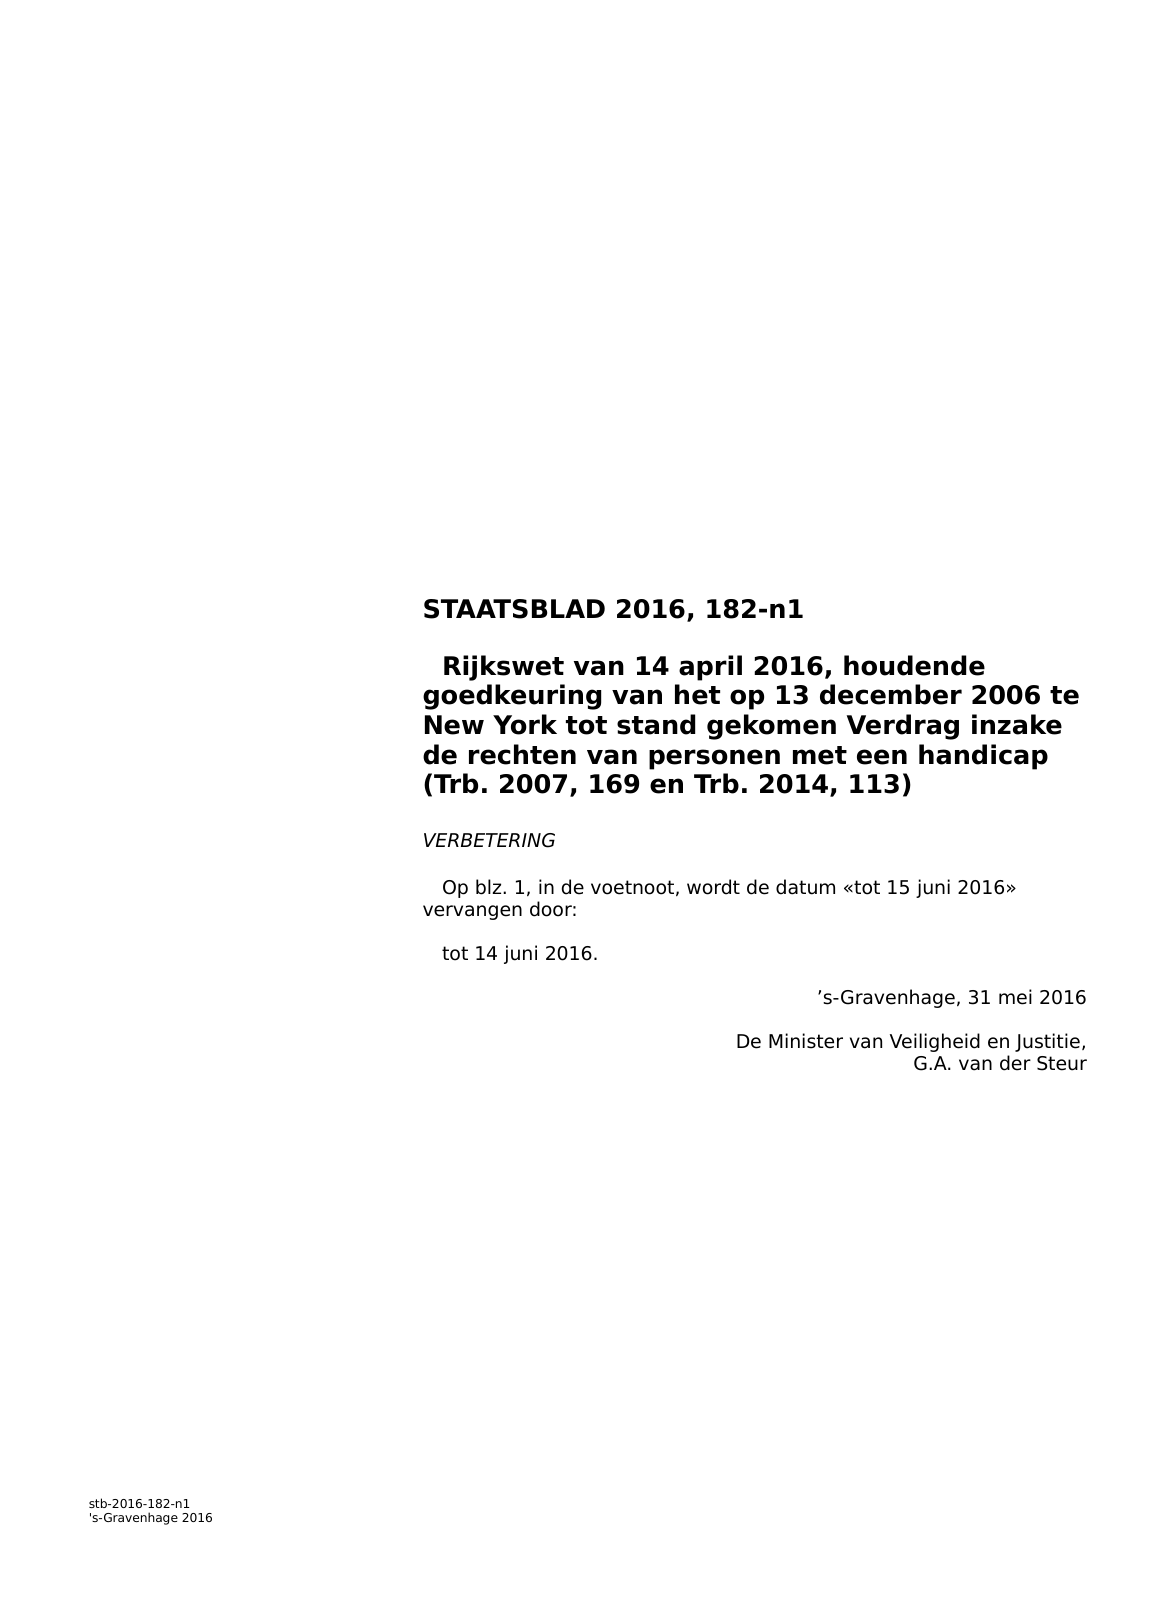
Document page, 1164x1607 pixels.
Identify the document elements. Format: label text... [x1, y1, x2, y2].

text stb-2016-182-n1 [88, 1497, 323, 1511]
subtitle STAATSBLAD 2016, 182-n1 [422, 595, 1087, 625]
text Op blz. 1, in de voetnoot, wordt de datum «tot 15 juni 2016» vervangen door: [422, 877, 1087, 921]
text De Minister van Veiligheid en Justitie, G.A. van der Steur [422, 1031, 1087, 1075]
text 's-Gravenhage 2016 [88, 1511, 323, 1525]
subtitle VERBETERING [422, 830, 1087, 852]
text ’s-Gravenhage, 31 mei 2016 [422, 987, 1087, 1009]
text tot 14 juni 2016. [422, 943, 1087, 965]
text Rijkswet van 14 april 2016, houdende goedkeuring van het op 13 december 2006 te New York tot stand gekomen Verdrag inzake de rechten van personen met een handicap (Trb. 2007, 169 en Trb. 2014, 113) [422, 651, 1087, 800]
